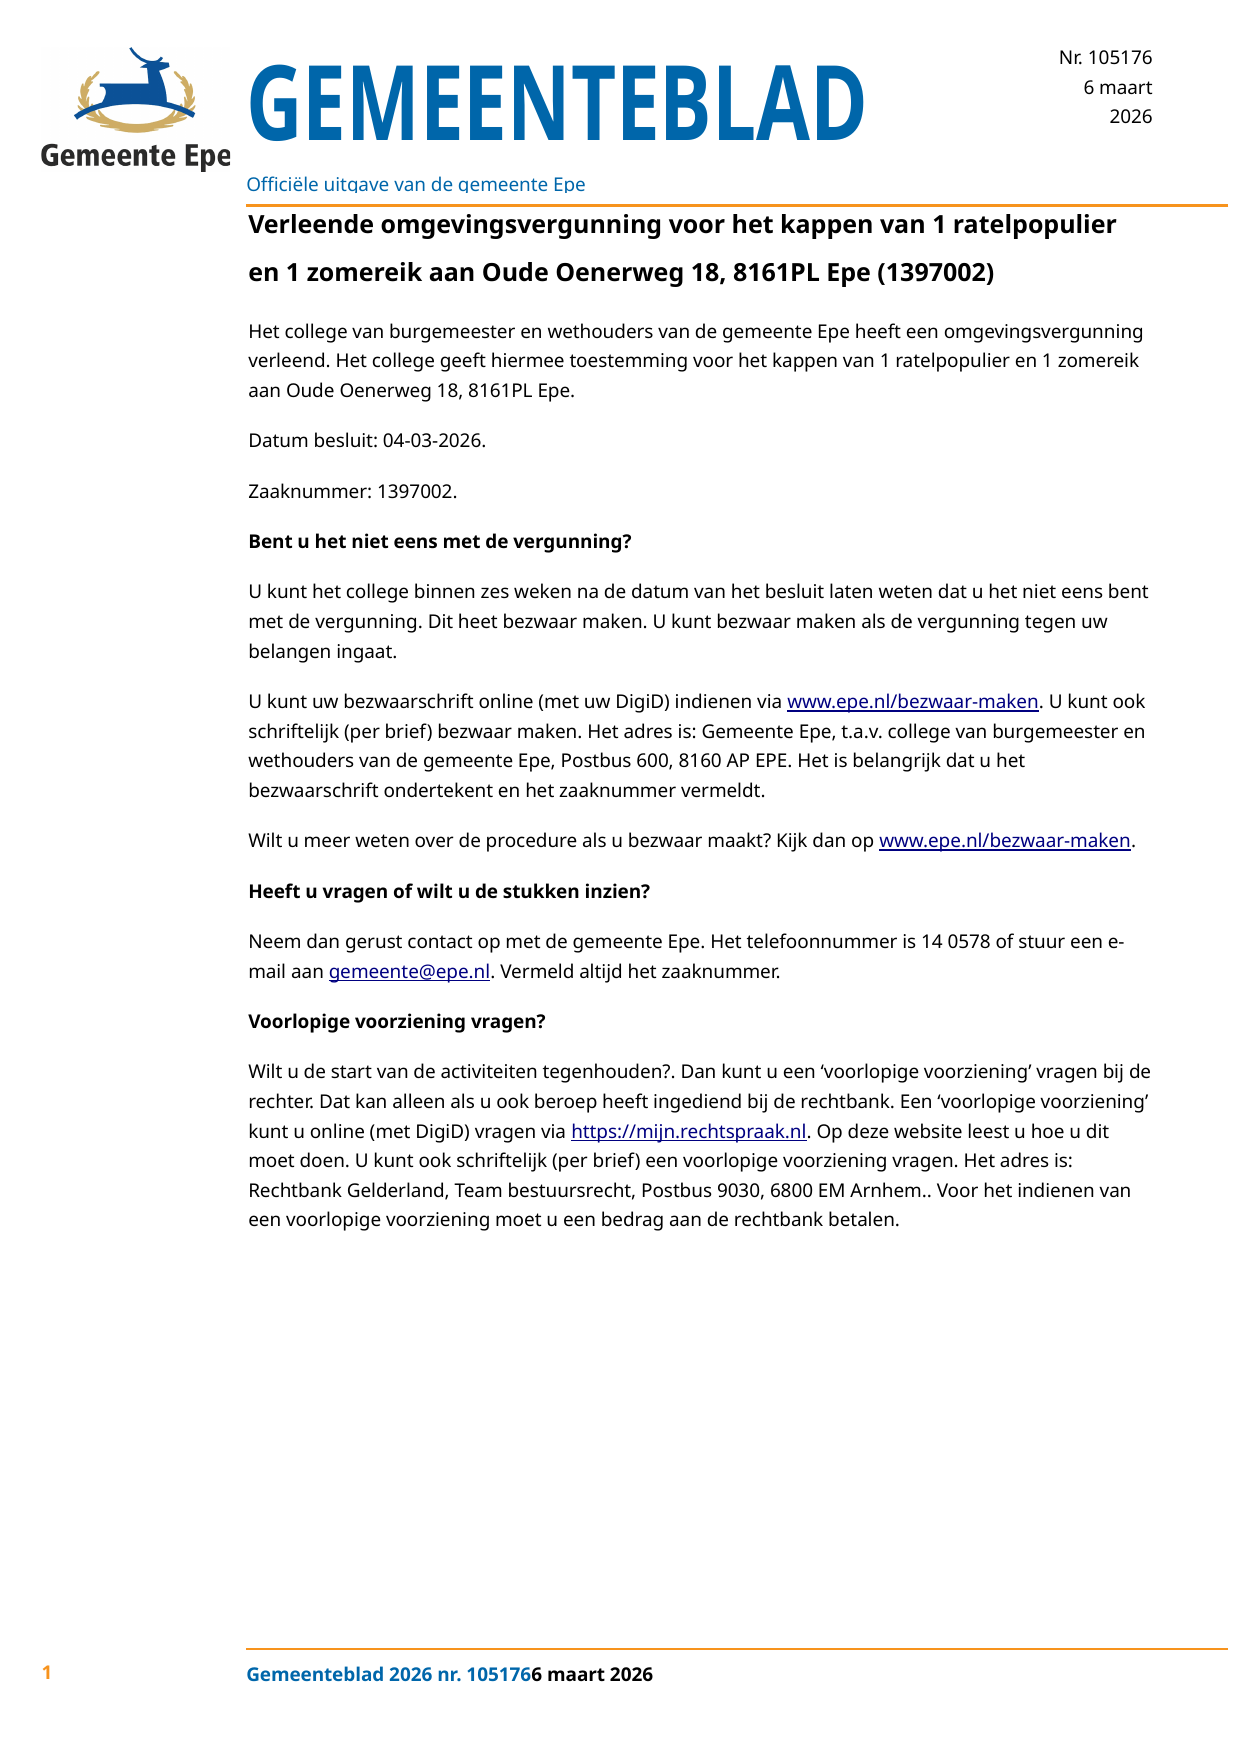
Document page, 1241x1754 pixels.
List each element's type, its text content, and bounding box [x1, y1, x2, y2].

text Wilt u de start van de activiteiten tegenhouden?. Dan kunt u een ‘voorlopige voorziening’ vragen bij de rechter. Dat kan alleen als u ook beroep heeft ingediend bij de rechtbank. Een ‘voorlopige voorziening’ kunt u online (met DigiD) vragen via https://mijn.rechtspraak.nl. Op deze website leest u hoe u dit moet doen. U kunt ook schriftelijk (per brief) een voorlopige voorziening vragen. Het adres is: Rechtbank Gelderland, Team bestuursrecht, Postbus 9030, 6800 EM Arnhem.. Voor het indienen van een voorlopige voorziening moet u een bedrag aan de rechtbank betalen. [248, 1059, 1152, 1232]
text Heeft u vragen of wilt u de stukken inzien? [248, 878, 1152, 904]
text Neem dan gerust contact op met de gemeente Epe. Het telefoonnummer is 14 0578 of stuur een e-mail aan gemeente@epe.nl. Vermeld altijd het zaaknummer. [248, 928, 1152, 984]
text Wilt u meer weten over de procedure als u bezwaar maakt? Kijk dan op www.epe.nl/bezwaar-maken. [248, 827, 1152, 853]
text U kunt uw bezwaarschrift online (met uw DigiD) indienen via www.epe.nl/bezwaar-maken. U kunt ook schriftelijk (per brief) bezwaar maken. Het adres is: Gemeente Epe, t.a.v. college van burgemeester en wethouders van de gemeente Epe, Postbus 600, 8160 AP EPE. Het is belangrijk dat u het bezwaarschrift ondertekent en het zaaknummer vermeldt. [248, 688, 1152, 803]
text Datum besluit: 04-03-2026. [248, 427, 1152, 453]
text Voorlopige voorziening vragen? [248, 1008, 1152, 1034]
text Zaaknummer: 1397002. [248, 478, 1152, 504]
text Verleende omgevingsvergunning voor het kappen van 1 ratelpopulier en 1 zomereik aan Oude Oenerweg 18, 8161PL Epe (1397002) [248, 207, 1152, 288]
text U kunt het college binnen zes weken na de datum van het besluit laten weten dat u het niet eens bent met de vergunning. Dit heet bezwaar maken. U kunt bezwaar maken als de vergunning tegen uw belangen ingaat. [248, 579, 1152, 664]
text Bent u het niet eens met de vergunning? [248, 528, 1152, 554]
text Het college van burgemeester en wethouders van de gemeente Epe heeft een omgevingsvergunning verleend. Het college geeft hiermee toestemming voor het kappen van 1 ratelpopulier en 1 zomereik aan Oude Oenerweg 18, 8161PL Epe. [248, 318, 1152, 403]
picture [41, 47, 231, 172]
